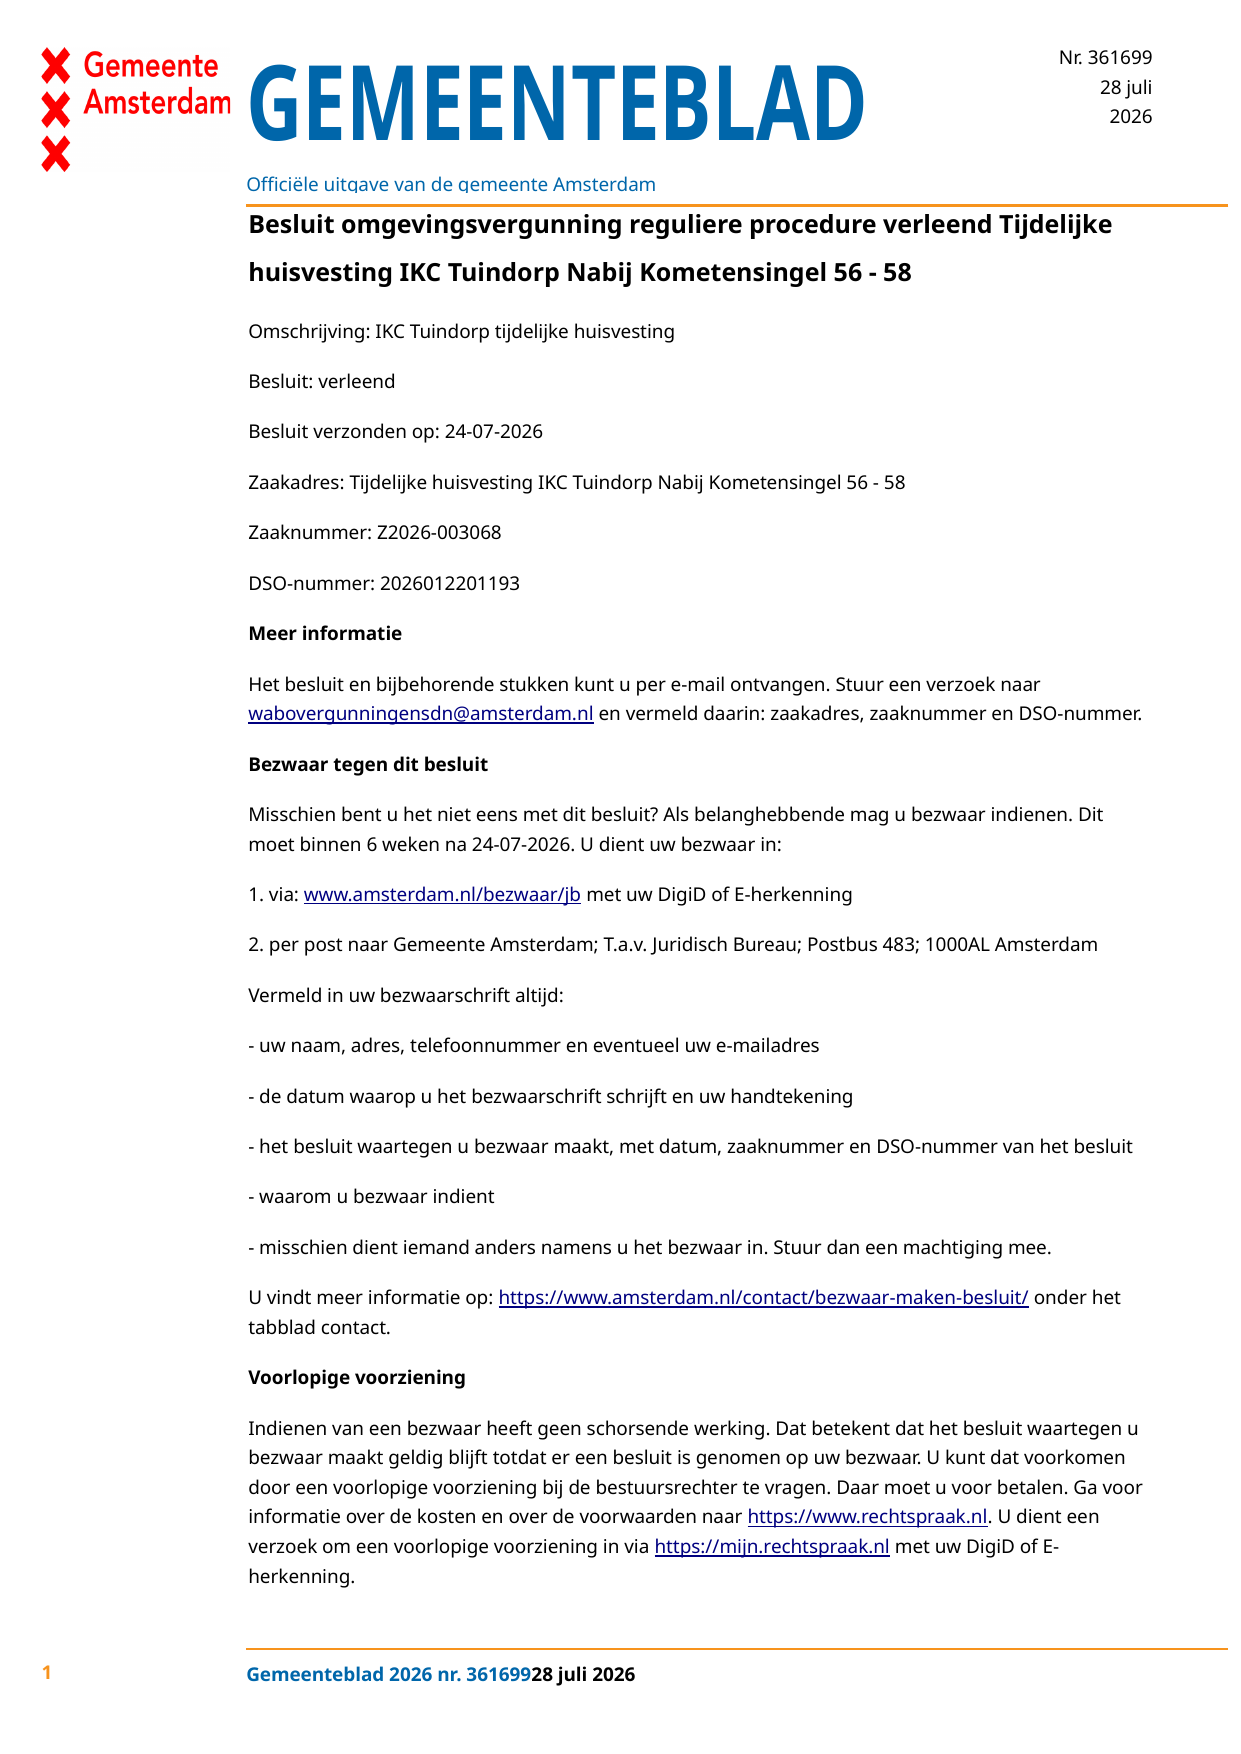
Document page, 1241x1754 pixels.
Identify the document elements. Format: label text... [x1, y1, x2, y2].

picture [41, 47, 231, 172]
text - het besluit waartegen u bezwaar maakt, met datum, zaaknummer en DSO-nummer van het besluit [248, 1133, 1152, 1159]
text Bezwaar tegen dit besluit [248, 751, 1152, 777]
text Zaaknummer: Z2026-003068 [248, 519, 1152, 545]
text - misschien dient iemand anders namens u het bezwaar in. Stuur dan een machtiging mee. [248, 1234, 1152, 1260]
text Indienen van een bezwaar heeft geen schorsende werking. Dat betekent dat het besluit waartegen u bezwaar maakt geldig blijft totdat er een besluit is genomen op uw bezwaar. U kunt dat voorkomen door een voorlopige voorziening bij de bestuursrechter te vragen. Daar moet u voor betalen. Ga voor informatie over de kosten en over de voorwaarden naar https://www.rechtspraak.nl. U dient een verzoek om een voorlopige voorziening in via https://mijn.rechtspraak.nl met uw DigiD of E-herkenning. [248, 1415, 1152, 1589]
text Voorlopige voorziening [248, 1364, 1152, 1390]
text Vermeld in uw bezwaarschrift altijd: [248, 982, 1152, 1008]
text - waarom u bezwaar indient [248, 1184, 1152, 1209]
text Het besluit en bijbehorende stukken kunt u per e-mail ontvangen. Stuur een verzoek naar wabovergunningensdn@amsterdam.nl en vermeld daarin: zaakadres, zaaknummer en DSO-nummer. [248, 671, 1152, 726]
text - de datum waarop u het bezwaarschrift schrijft en uw handtekening [248, 1083, 1152, 1109]
text 1. via: www.amsterdam.nl/bezwaar/jb met uw DigiD of E-herkenning [248, 881, 1152, 907]
text Besluit omgevingsvergunning reguliere procedure verleend Tijdelijke huisvesting IKC Tuindorp Nabij Kometensingel 56 - 58 [248, 207, 1152, 288]
text Besluit: verleend [248, 368, 1152, 394]
text - uw naam, adres, telefoonnummer en eventueel uw e-mailadres [248, 1032, 1152, 1058]
text Meer informatie [248, 620, 1152, 646]
text U vindt meer informatie op: https://www.amsterdam.nl/contact/bezwaar-maken-besluit/ onder het tabblad contact. [248, 1284, 1152, 1340]
text 2. per post naar Gemeente Amsterdam; T.a.v. Juridisch Bureau; Postbus 483; 1000AL Amsterdam [248, 932, 1152, 957]
text Omschrijving: IKC Tuindorp tijdelijke huisvesting [248, 318, 1152, 344]
text Besluit verzonden op: 24-07-2026 [248, 419, 1152, 444]
text Misschien bent u het niet eens met dit besluit? Als belanghebbende mag u bezwaar indienen. Dit moet binnen 6 weken na 24-07-2026. U dient uw bezwaar in: [248, 801, 1152, 857]
text DSO-nummer: 2026012201193 [248, 570, 1152, 596]
text Zaakadres: Tijdelijke huisvesting IKC Tuindorp Nabij Kometensingel 56 - 58 [248, 469, 1152, 495]
